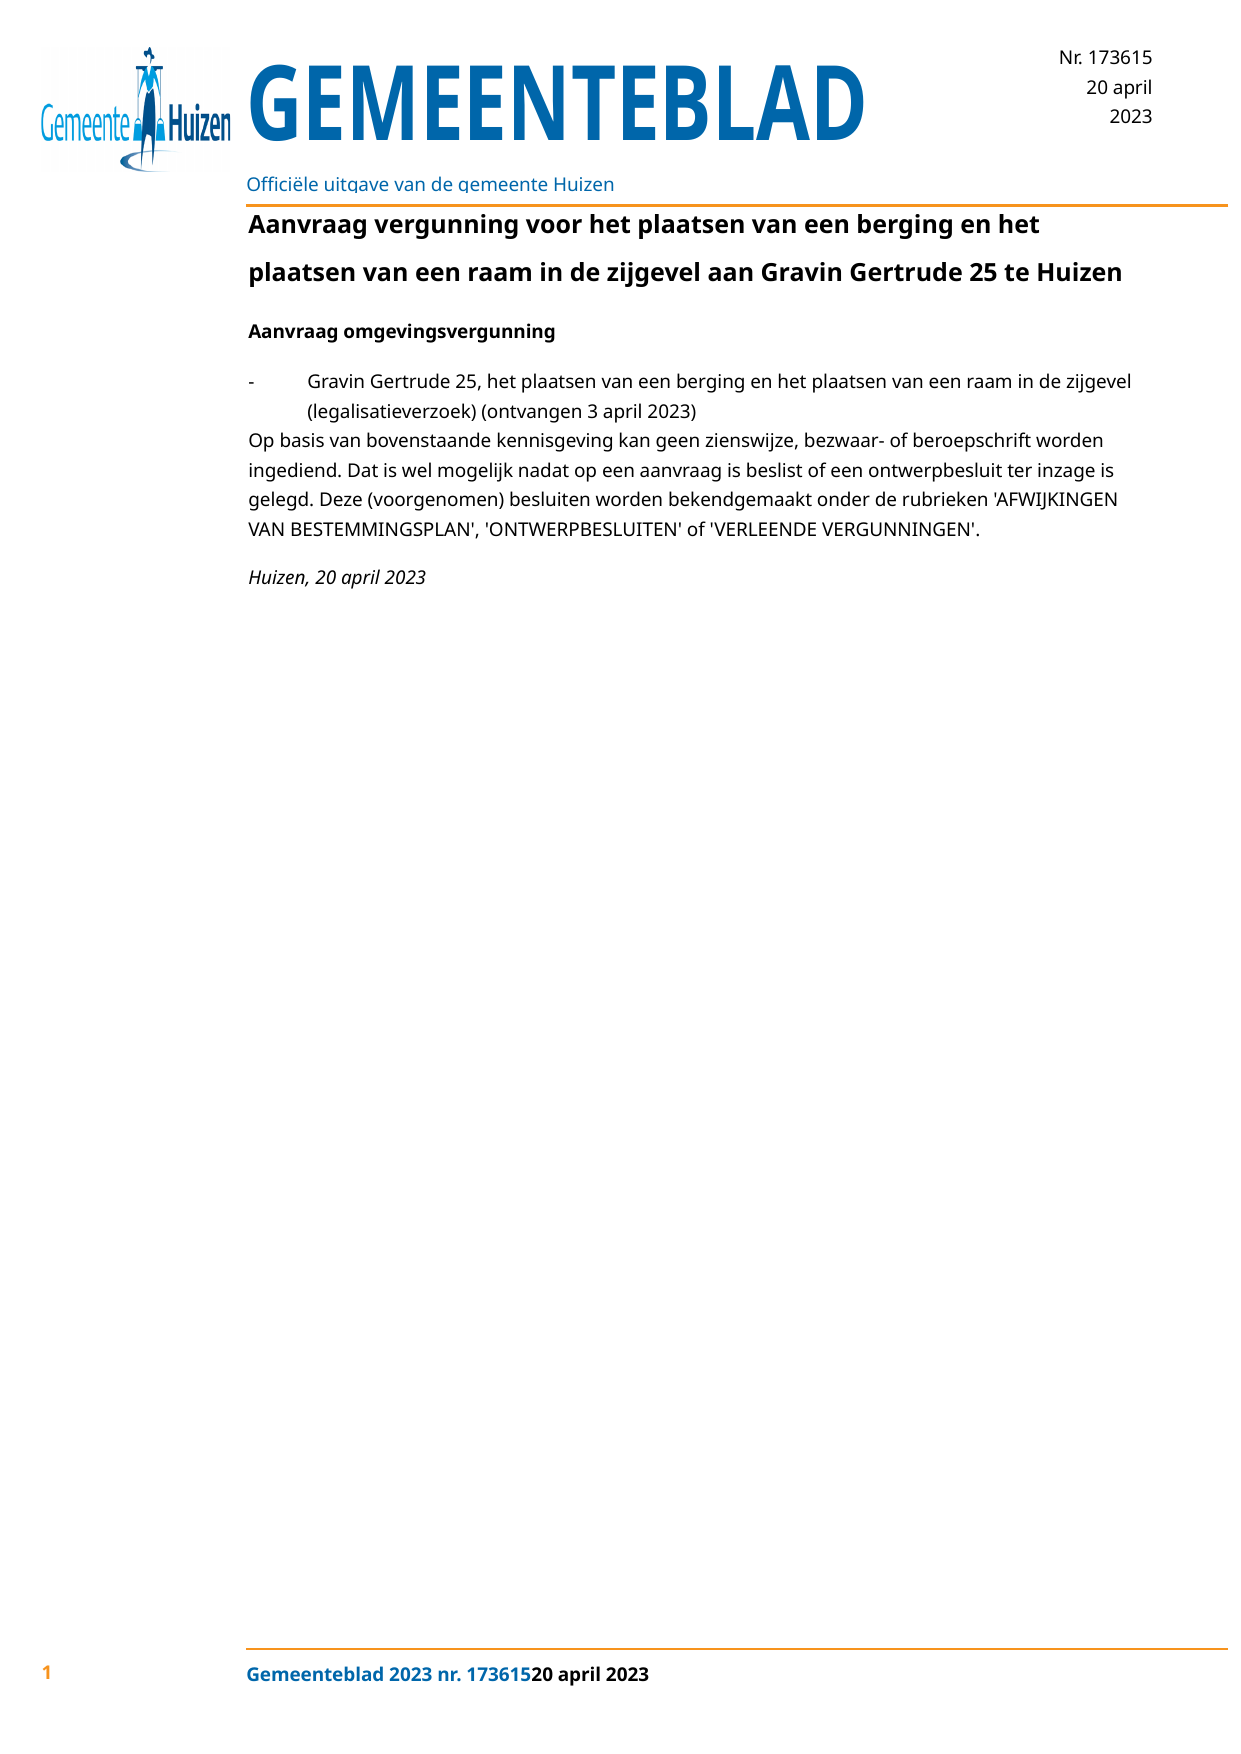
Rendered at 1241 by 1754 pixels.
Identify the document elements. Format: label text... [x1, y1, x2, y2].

text Aanvraag omgevingsvergunning [248, 318, 1152, 344]
text Huizen, 20 april 2023 [248, 564, 1152, 590]
text Aanvraag vergunning voor het plaatsen van een berging en het plaatsen van een raam in de zijgevel aan Gravin Gertrude 25 te Huizen [248, 207, 1152, 288]
text Op basis van bovenstaande kennisgeving kan geen zienswijze, bezwaar- of beroepschrift worden ingediend. Dat is wel mogelijk nadat op een aanvraag is beslist of een ontwerpbesluit ter inzage is gelegd. Deze (voorgenomen) besluiten worden bekendgemaakt onder de rubrieken 'AFWIJKINGEN VAN BESTEMMINGSPLAN', 'ONTWERPBESLUITEN' of 'VERLEENDE VERGUNNINGEN'. [248, 427, 1152, 542]
picture [41, 47, 231, 172]
list Gravin Gertrude 25, het plaatsen van een berging en het plaatsen van een raam in de zijgevel (legalisatieverzoek) (ontvangen 3 april 2023) [248, 368, 1152, 424]
